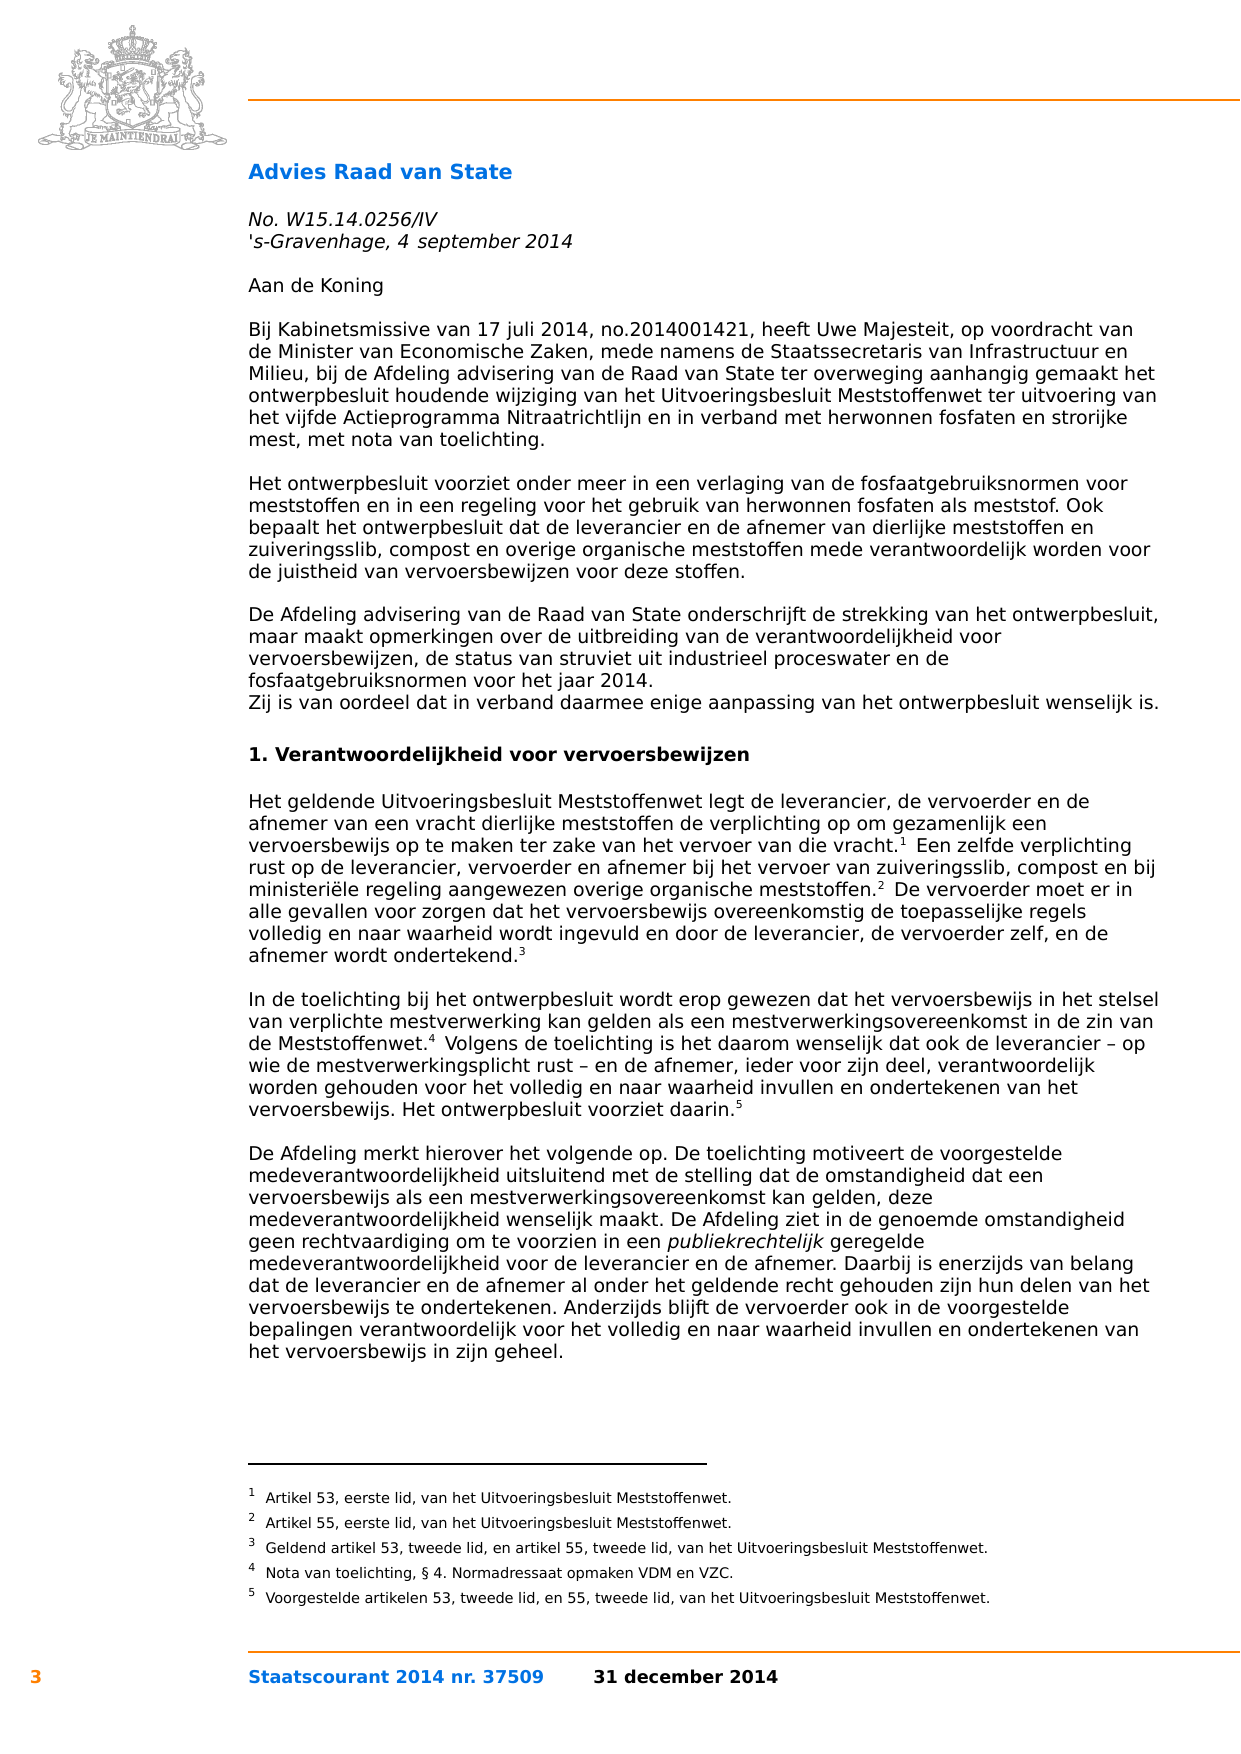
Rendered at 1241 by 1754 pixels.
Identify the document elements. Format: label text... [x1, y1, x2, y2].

text Geldend artikel 53, tweede lid, en artikel 55, tweede lid, van het Uitvoeringsbesluit Meststoffenwet. [248, 1536, 1163, 1558]
text De Afdeling advisering van de Raad van State onderschrijft de strekking van het ontwerpbesluit, maar maakt opmerkingen over de uitbreiding van de verantwoordelijkheid voor vervoersbewijzen, de status van struviet uit industrieel proceswater en de fosfaatgebruiksnormen voor het jaar 2014. [248, 604, 1163, 692]
text Artikel 55, eerste lid, van het Uitvoeringsbesluit Meststoffenwet. [248, 1511, 1163, 1533]
text Het ontwerpbesluit voorziet onder meer in een verlaging van de fosfaatgebruiksnormen voor meststoffen en in een regeling voor het gebruik van herwonnen fosfaten als meststof. Ook bepaalt het ontwerpbesluit dat de leverancier en de afnemer van dierlijke meststoffen en zuiveringsslib, compost en overige organische meststoffen mede verantwoordelijk worden voor de juistheid van vervoersbewijzen voor deze stoffen. [248, 473, 1163, 582]
text Aan de Koning [248, 275, 1163, 297]
subtitle Advies Raad van State [248, 160, 1163, 184]
text De Afdeling merkt hierover het volgende op. De toelichting motiveert de voorgestelde medeverantwoordelijkheid uitsluitend met de stelling dat de omstandigheid dat een vervoersbewijs als een mestverwerkingsovereenkomst kan gelden, deze medeverantwoordelijkheid wenselijk maakt. De Afdeling ziet in de genoemde omstandigheid geen rechtvaardiging om te voorzien in een publiekrechtelijk geregelde medeverantwoordelijkheid voor de leverancier en de afnemer. Daarbij is enerzijds van belang dat de leverancier en de afnemer al onder het geldende recht gehouden zijn hun delen van het vervoersbewijs te ondertekenen. Anderzijds blijft de vervoerder ook in de voorgestelde bepalingen verantwoordelijk voor het volledig en naar waarheid invullen en ondertekenen van het vervoersbewijs in zijn geheel. [248, 1143, 1163, 1362]
text Bij Kabinetsmissive van 17 juli 2014, no.2014001421, heeft Uwe Majesteit, op voordracht van de Minister van Economische Zaken, mede namens de Staatssecretaris van Infrastructuur en Milieu, bij de Afdeling advisering van de Raad van State ter overweging aanhangig gemaakt het ontwerpbesluit houdende wijziging van het Uitvoeringsbesluit Meststoffenwet ter uitvoering van het vijfde Actieprogramma Nitraatrichtlijn en in verband met herwonnen fosfaten en strorijke mest, met nota van toelichting. [248, 319, 1163, 451]
text In de toelichting bij het ontwerpbesluit wordt erop gewezen dat het vervoersbewijs in het stelsel van verplichte mestverwerking kan gelden als een mestverwerkingsovereenkomst in de zin van de Meststoffenwet. Volgens de toelichting is het daarom wenselijk dat ook de leverancier – op wie de mestverwerkingsplicht rust – en de afnemer, ieder voor zijn deel, verantwoordelijk worden gehouden voor het volledig en naar waarheid invullen en ondertekenen van het vervoersbewijs. Het ontwerpbesluit voorziet daarin. [248, 989, 1163, 1121]
text Het geldende Uitvoeringsbesluit Meststoffenwet legt de leverancier, de vervoerder en de afnemer van een vracht dierlijke meststoffen de verplichting op om gezamenlijk een vervoersbewijs op te maken ter zake van het vervoer van die vracht. Een zelfde verplichting rust op de leverancier, vervoerder en afnemer bij het vervoer van zuiveringsslib, compost en bij ministeriële regeling aangewezen overige organische meststoffen. De vervoerder moet er in alle gevallen voor zorgen dat het vervoersbewijs overeenkomstig de toepasselijke regels volledig en naar waarheid wordt ingevuld en door de leverancier, de vervoerder zelf, en de afnemer wordt ondertekend. [248, 791, 1163, 967]
text 's-Gravenhage, 4 september 2014 [248, 231, 1163, 253]
text No. W15.14.0256/IV [248, 209, 1163, 231]
text Zij is van oordeel dat in verband daarmee enige aanpassing van het ontwerpbesluit wenselijk is. [248, 692, 1163, 714]
text Artikel 53, eerste lid, van het Uitvoeringsbesluit Meststoffenwet. [248, 1486, 1163, 1508]
picture [38, 25, 227, 150]
text Nota van toelichting, § 4. Normadressaat opmaken VDM en VZC. [248, 1561, 1163, 1583]
subtitle 1. Verantwoordelijkheid voor vervoersbewijzen [248, 744, 1163, 766]
text Voorgestelde artikelen 53, tweede lid, en 55, tweede lid, van het Uitvoeringsbesluit Meststoffenwet. [248, 1586, 1163, 1608]
